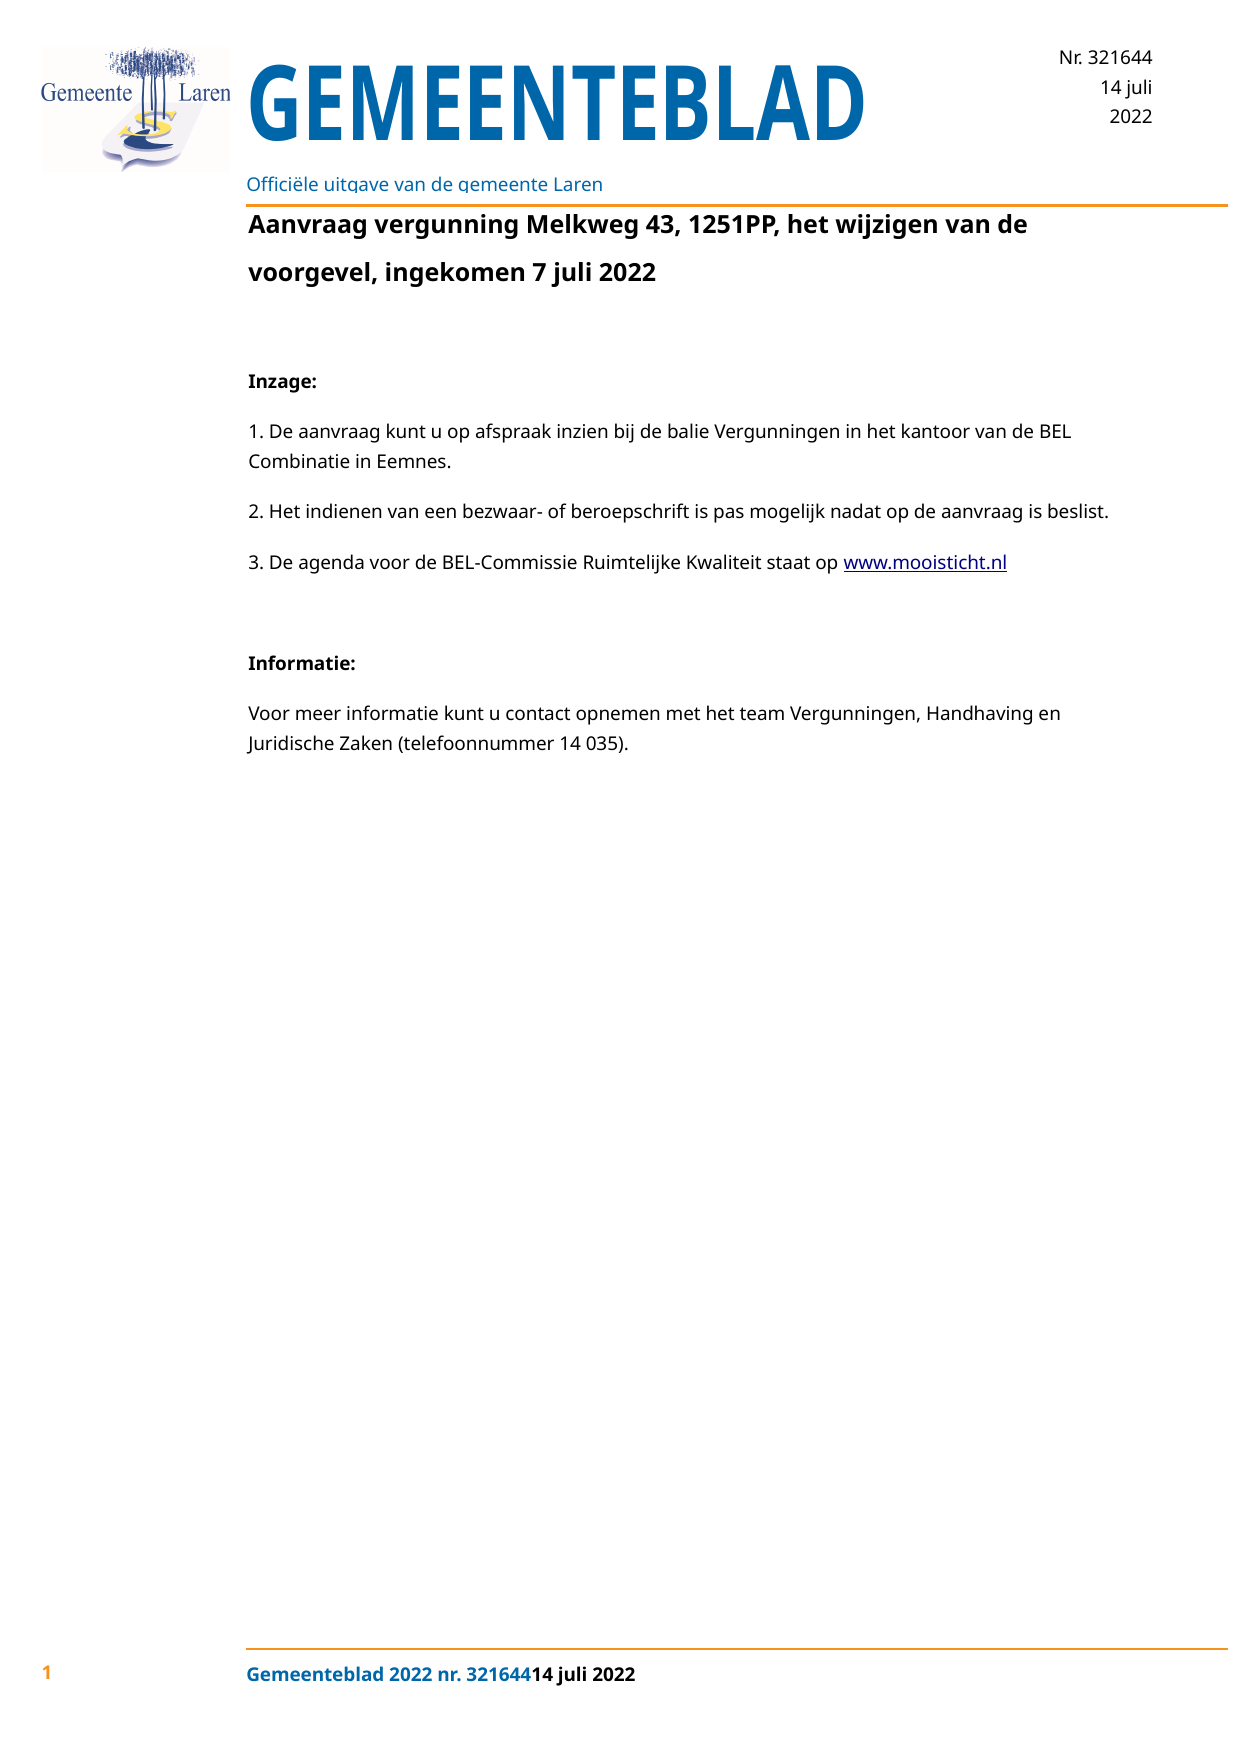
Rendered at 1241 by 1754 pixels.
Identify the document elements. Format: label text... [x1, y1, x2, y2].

text Inzage: [248, 368, 1152, 394]
text Voor meer informatie kunt u contact opnemen met het team Vergunningen, Handhaving en Juridische Zaken (telefoonnummer 14 035). [248, 700, 1152, 756]
text Aanvraag vergunning Melkweg 43, 1251PP, het wijzigen van de voorgevel, ingekomen 7 juli 2022 [248, 207, 1152, 288]
text 3. De agenda voor de BEL-Commissie Ruimtelijke Kwaliteit staat op www.mooisticht.nl [248, 549, 1152, 575]
text 1. De aanvraag kunt u op afspraak inzien bij de balie Vergunningen in het kantoor van de BEL Combinatie in Eemnes. [248, 419, 1152, 474]
text 2. Het indienen van een bezwaar- of beroepschrift is pas mogelijk nadat op de aanvraag is beslist. [248, 499, 1152, 524]
picture [41, 47, 231, 172]
text Informatie: [248, 650, 1152, 676]
